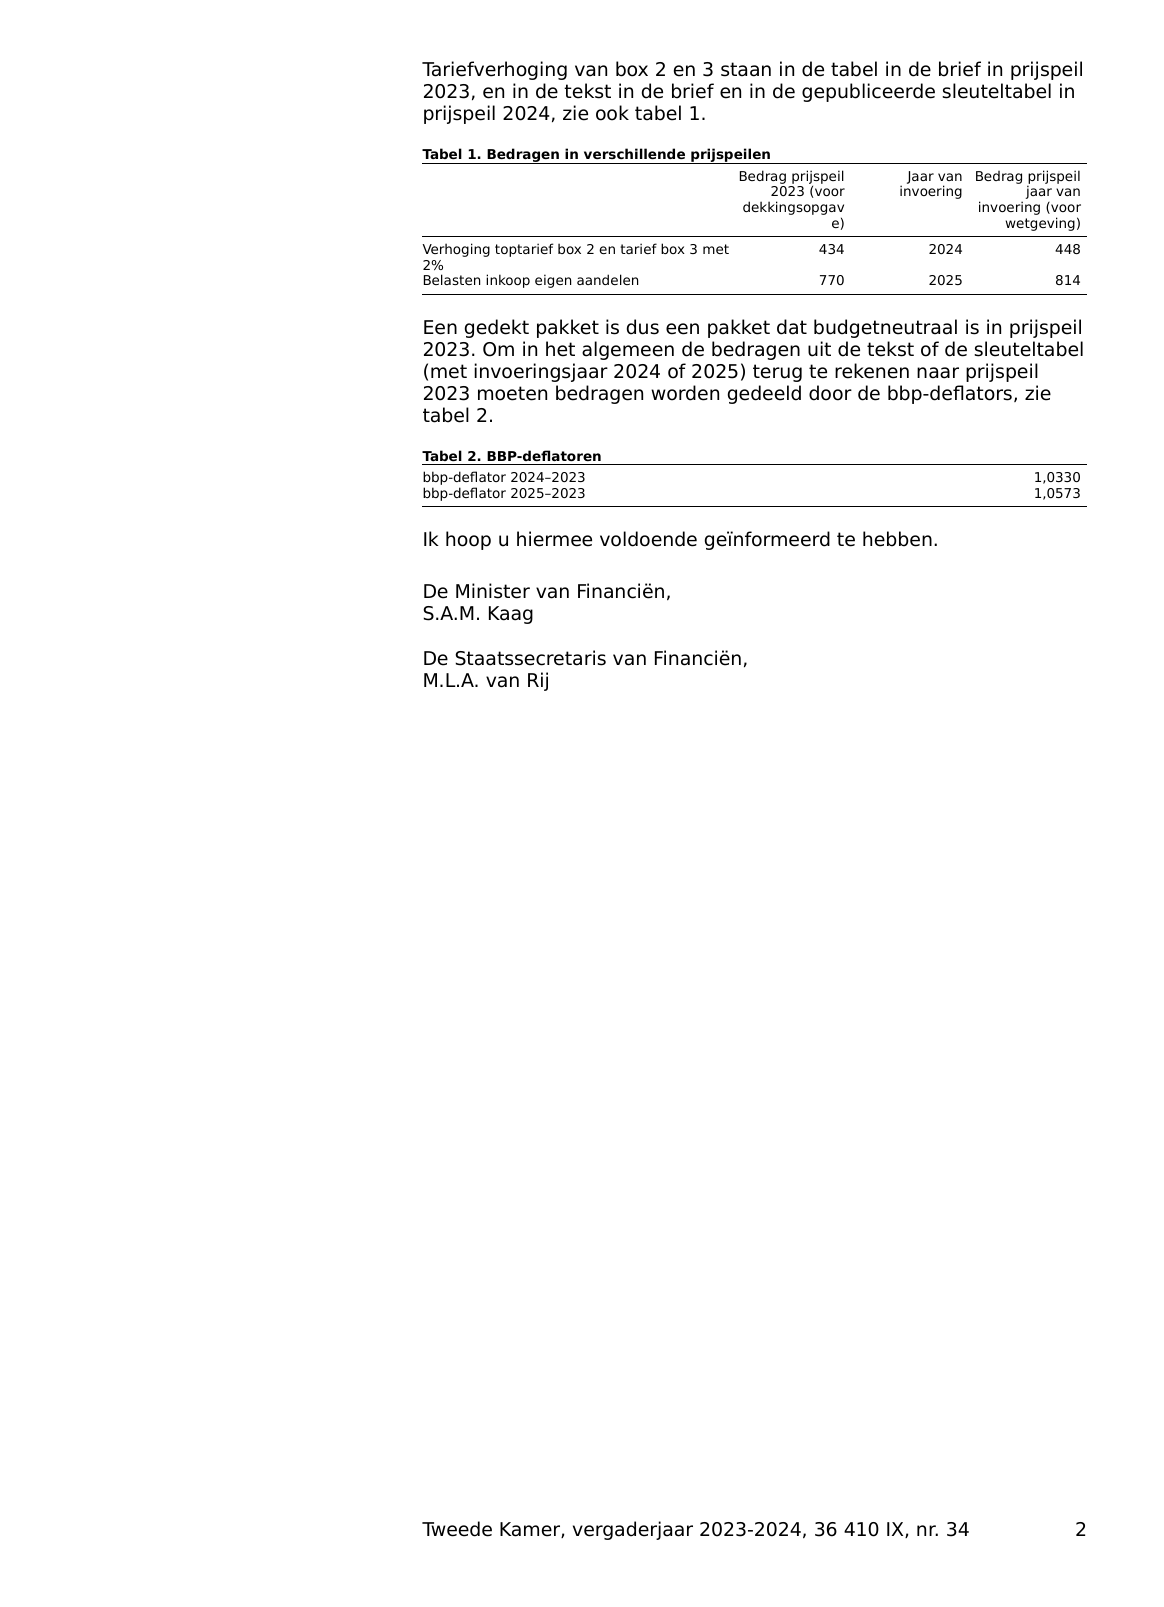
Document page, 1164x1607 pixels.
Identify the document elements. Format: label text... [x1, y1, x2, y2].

text Ik hoop u hiermee voldoende geïnformeerd te hebben. [422, 529, 1087, 551]
text Een gedekt pakket is dus een pakket dat budgetneutraal is in prijspeil 2023. Om in het algemeen de bedragen uit de tekst of de sleuteltabel (met invoeringsjaar 2024 of 2025) terug te rekenen naar prijspeil 2023 moeten bedragen worden gedeeld door de bbp-deflators, zie tabel 2. [422, 317, 1087, 427]
table_cell 1,0573 [969, 486, 1087, 506]
table_cell Bedrag prijspeil 2023 (voor dekkingsopgave) [732, 164, 850, 236]
table_cell bbp-deflator 2024–2023 [422, 465, 968, 486]
text De Staatssecretaris van Financiën, M.L.A. van Rij [422, 647, 1087, 691]
table_cell 770 [732, 273, 850, 293]
table_cell [422, 164, 732, 236]
text De Minister van Financiën, S.A.M. Kaag [422, 581, 1087, 625]
table_cell Bedrag prijspeil jaar van invoering (voor wetgeving) [969, 164, 1087, 236]
table_cell 2025 [850, 273, 968, 293]
table_cell 2024 [850, 237, 968, 273]
text Tariefverhoging van box 2 en 3 staan in de tabel in de brief in prijspeil 2023, en in de tekst in de brief en in de gepubliceerde sleuteltabel in prijspeil 2024, zie ook tabel 1. [422, 59, 1087, 125]
table_header Tabel 1. Bedragen in verschillende prijspeilen [422, 147, 1087, 163]
table_cell Jaar van invoering [850, 164, 968, 236]
table_cell bbp-deflator 2025–2023 [422, 486, 968, 506]
table_cell 814 [969, 273, 1087, 293]
table_cell Verhoging toptarief box 2 en tarief box 3 met 2% [422, 237, 732, 273]
table_cell 1,0330 [969, 465, 1087, 486]
table_cell 448 [969, 237, 1087, 273]
table_header Tabel 2. BBP-deflatoren [422, 449, 1087, 464]
table_cell Belasten inkoop eigen aandelen [422, 273, 732, 293]
table_cell 434 [732, 237, 850, 273]
